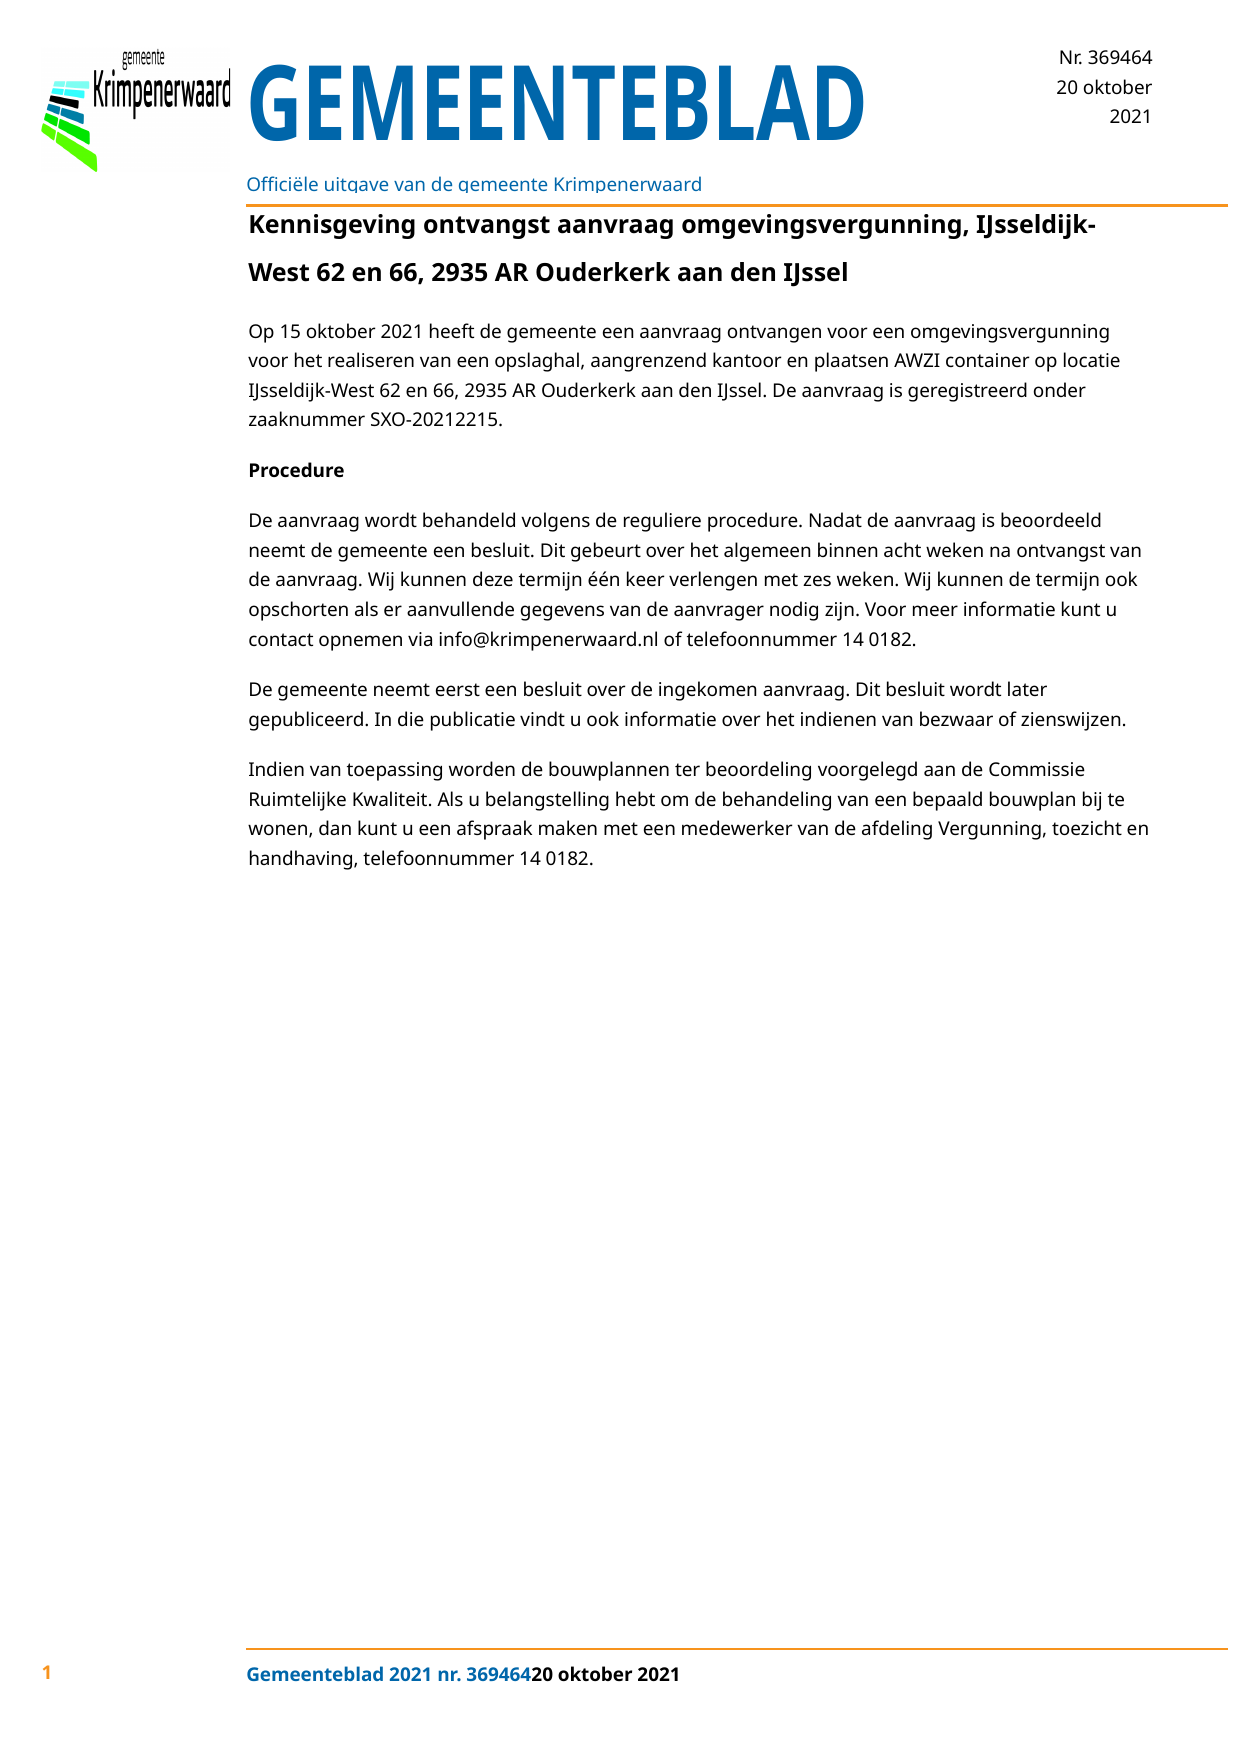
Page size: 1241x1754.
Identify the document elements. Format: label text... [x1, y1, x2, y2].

text De aanvraag wordt behandeld volgens de reguliere procedure. Nadat de aanvraag is beoordeeld neemt de gemeente een besluit. Dit gebeurt over het algemeen binnen acht weken na ontvangst van de aanvraag. Wij kunnen deze termijn één keer verlengen met zes weken. Wij kunnen de termijn ook opschorten als er aanvullende gegevens van de aanvrager nodig zijn. Voor meer informatie kunt u contact opnemen via info@krimpenerwaard.nl of telefoonnummer 14 0182. [248, 507, 1152, 652]
text Op 15 oktober 2021 heeft de gemeente een aanvraag ontvangen voor een omgevingsvergunning voor het realiseren van een opslaghal, aangrenzend kantoor en plaatsen AWZI container op locatie IJsseldijk-West 62 en 66, 2935 AR Ouderkerk aan den IJssel. De aanvraag is geregistreerd onder zaaknummer SXO-20212215. [248, 318, 1152, 432]
picture [41, 47, 231, 172]
text Kennisgeving ontvangst aanvraag omgevingsvergunning, IJsseldijk-West 62 en 66, 2935 AR Ouderkerk aan den IJssel [248, 207, 1152, 288]
text Indien van toepassing worden de bouwplannen ter beoordeling voorgelegd aan de Commissie Ruimtelijke Kwaliteit. Als u belangstelling hebt om de behandeling van een bepaald bouwplan bij te wonen, dan kunt u een afspraak maken met een medewerker van de afdeling Vergunning, toezicht en handhaving, telefoonnummer 14 0182. [248, 756, 1152, 871]
text De gemeente neemt eerst een besluit over de ingekomen aanvraag. Dit besluit wordt later gepubliceerd. In die publicatie vindt u ook informatie over het indienen van bezwaar of zienswijzen. [248, 676, 1152, 732]
text Procedure [248, 457, 1152, 483]
